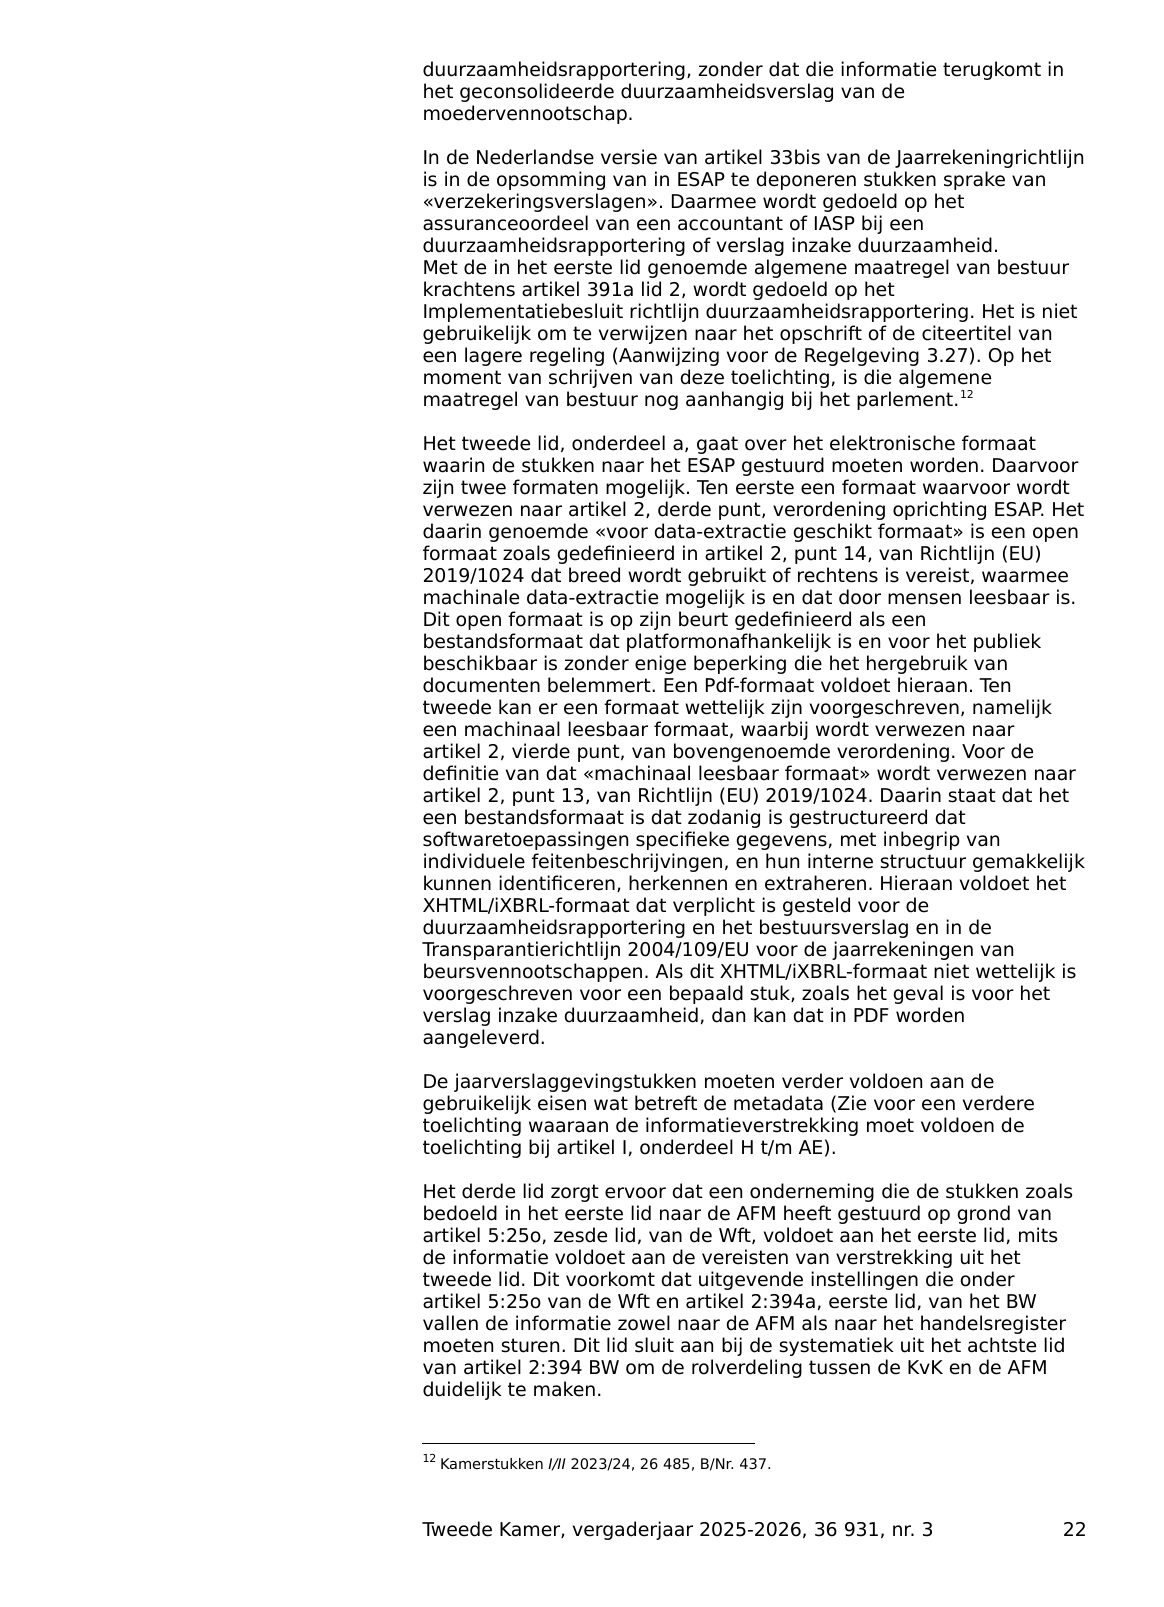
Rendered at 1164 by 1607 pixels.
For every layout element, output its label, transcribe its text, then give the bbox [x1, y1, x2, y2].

text Met de in het eerste lid genoemde algemene maatregel van bestuur krachtens artikel 391a lid 2, wordt gedoeld op het Implementatiebesluit richtlijn duurzaamheidsrapportering. Het is niet gebruikelijk om te verwijzen naar het opschrift of de citeertitel van een lagere regeling (Aanwijzing voor de Regelgeving 3.27). Op het moment van schrijven van deze toelichting, is die algemene maatregel van bestuur nog aanhangig bij het parlement. [422, 257, 1087, 411]
text In de Nederlandse versie van artikel 33bis van de Jaarrekeningrichtlijn is in de opsomming van in ESAP te deponeren stukken sprake van «verzekeringsverslagen». Daarmee wordt gedoeld op het assuranceoordeel van een accountant of IASP bij een duurzaamheidsrapportering of verslag inzake duurzaamheid. [422, 147, 1087, 257]
text Kamerstukken I/II 2023/24, 26 485, B/Nr. 437. [422, 1452, 1087, 1474]
text Het derde lid zorgt ervoor dat een onderneming die de stukken zoals bedoeld in het eerste lid naar de AFM heeft gestuurd op grond van artikel 5:25o, zesde lid, van de Wft, voldoet aan het eerste lid, mits de informatie voldoet aan de vereisten van verstrekking uit het tweede lid. Dit voorkomt dat uitgevende instellingen die onder artikel 5:25o van de Wft en artikel 2:394a, eerste lid, van het BW vallen de informatie zowel naar de AFM als naar het handelsregister moeten sturen. Dit lid sluit aan bij de systematiek uit het achtste lid van artikel 2:394 BW om de rolverdeling tussen de KvK en de AFM duidelijk te maken. [422, 1181, 1087, 1401]
text duurzaamheidsrapportering, zonder dat die informatie terugkomt in het geconsolideerde duurzaamheidsverslag van de moedervennootschap. [422, 59, 1087, 125]
text Het tweede lid, onderdeel a, gaat over het elektronische formaat waarin de stukken naar het ESAP gestuurd moeten worden. Daarvoor zijn twee formaten mogelijk. Ten eerste een formaat waarvoor wordt verwezen naar artikel 2, derde punt, verordening oprichting ESAP. Het daarin genoemde «voor data-extractie geschikt formaat» is een open formaat zoals gedefinieerd in artikel 2, punt 14, van Richtlijn (EU) 2019/1024 dat breed wordt gebruikt of rechtens is vereist, waarmee machinale data-extractie mogelijk is en dat door mensen leesbaar is. Dit open formaat is op zijn beurt gedefinieerd als een bestandsformaat dat platformonafhankelijk is en voor het publiek beschikbaar is zonder enige beperking die het hergebruik van documenten belemmert. Een Pdf-formaat voldoet hieraan. Ten tweede kan er een formaat wettelijk zijn voorgeschreven, namelijk een machinaal leesbaar formaat, waarbij wordt verwezen naar artikel 2, vierde punt, van bovengenoemde verordening. Voor de definitie van dat «machinaal leesbaar formaat» wordt verwezen naar artikel 2, punt 13, van Richtlijn (EU) 2019/1024. Daarin staat dat het een bestandsformaat is dat zodanig is gestructureerd dat softwaretoepassingen specifieke gegevens, met inbegrip van individuele feitenbeschrijvingen, en hun interne structuur gemakkelijk kunnen identificeren, herkennen en extraheren. Hieraan voldoet het XHTML/iXBRL-formaat dat verplicht is gesteld voor de duurzaamheidsrapportering en het bestuursverslag en in de Transparantierichtlijn 2004/109/EU voor de jaarrekeningen van beursvennootschappen. Als dit XHTML/iXBRL-formaat niet wettelijk is voorgeschreven voor een bepaald stuk, zoals het geval is voor het verslag inzake duurzaamheid, dan kan dat in PDF worden aangeleverd. [422, 433, 1087, 1048]
text De jaarverslaggevingstukken moeten verder voldoen aan de gebruikelijk eisen wat betreft de metadata (Zie voor een verdere toelichting waaraan de informatieverstrekking moet voldoen de toelichting bij artikel I, onderdeel H t/m AE). [422, 1071, 1087, 1159]
